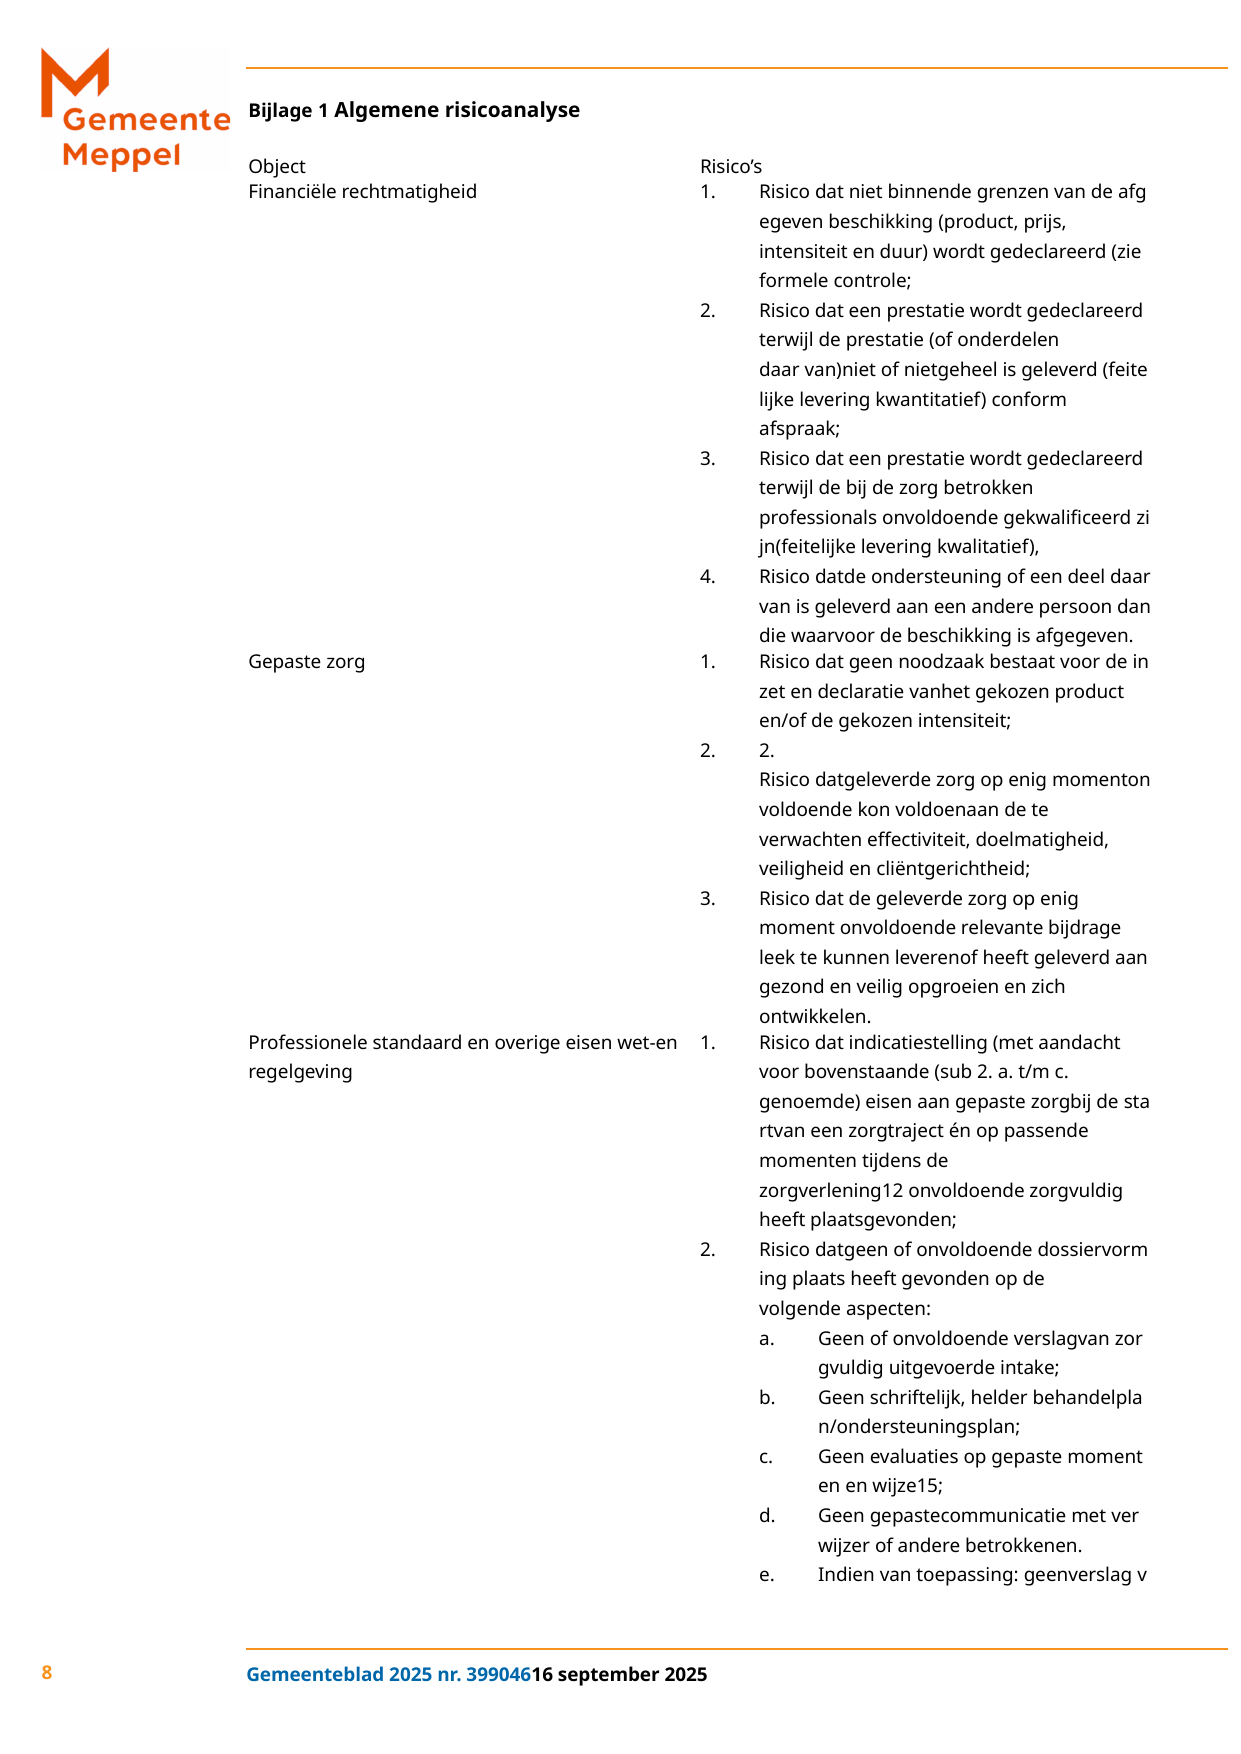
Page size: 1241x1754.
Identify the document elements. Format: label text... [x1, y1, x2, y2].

table_cell Gepaste zorg [248, 648, 700, 1029]
table_header Risico’s [700, 153, 1152, 179]
table_header Object [248, 153, 700, 179]
table_cell Risico dat niet binnende grenzen van de afgegeven beschikking (product, prijs, intensiteit en duur) wordt gedeclareerd (zie formele controle; Risico dat een prestatie wordt gedeclareerd terwijl de prestatie (of onderdelen daar van)niet of nietgeheel is geleverd (feitelijke levering kwantitatief) conform afspraak; Risico dat een prestatie wordt gedeclareerd terwijl de bij de zorg betrokken professionals onvoldoende gekwalificeerd zijn(feitelijke levering kwalitatief), Risico datde ondersteuning of een deel daarvan is geleverd aan een andere persoon dan die waarvoor de beschikking is afgegeven. [700, 179, 1152, 648]
table_cell Professionele standaard en overige eisen wet-en regelgeving [248, 1029, 700, 1587]
picture [41, 47, 231, 172]
table_cell Financiële rechtmatigheid [248, 179, 700, 648]
table_cell Risico dat indicatiestelling (met aandacht voor bovenstaande (sub 2. a. t/m c. genoemde) eisen aan gepaste zorgbij de startvan een zorgtraject én op passende momenten tijdens de zorgverlening12 onvoldoende zorgvuldig heeft plaatsgevonden; Risico datgeen of onvoldoende dossiervorming plaats heeft gevonden op de volgende aspecten: Geen of onvoldoende verslagvan zorgvuldig uitgevoerde intake; Geen schriftelijk, helder behandelplan/ondersteuningsplan; Geen evaluaties op gepaste momenten en wijze15; Geen gepastecommunicatie met verwijzer of andere betrokkenen. Indien van toepassing: geenverslag v [700, 1029, 1152, 1587]
text Bijlage 1 Algemene risicoanalyse [248, 95, 1152, 123]
table_cell Risico dat geen noodzaak bestaat voor de inzet en declaratie vanhet gekozen product en/of de gekozen intensiteit; 2. Risico datgeleverde zorg op enig momentonvoldoende kon voldoenaan de te verwachten effectiviteit, doelmatigheid, veiligheid en cliëntgerichtheid; Risico dat de geleverde zorg op enig moment onvoldoende relevante bijdrage leek te kunnen leverenof heeft geleverd aan gezond en veilig opgroeien en zich ontwikkelen. [700, 648, 1152, 1029]
